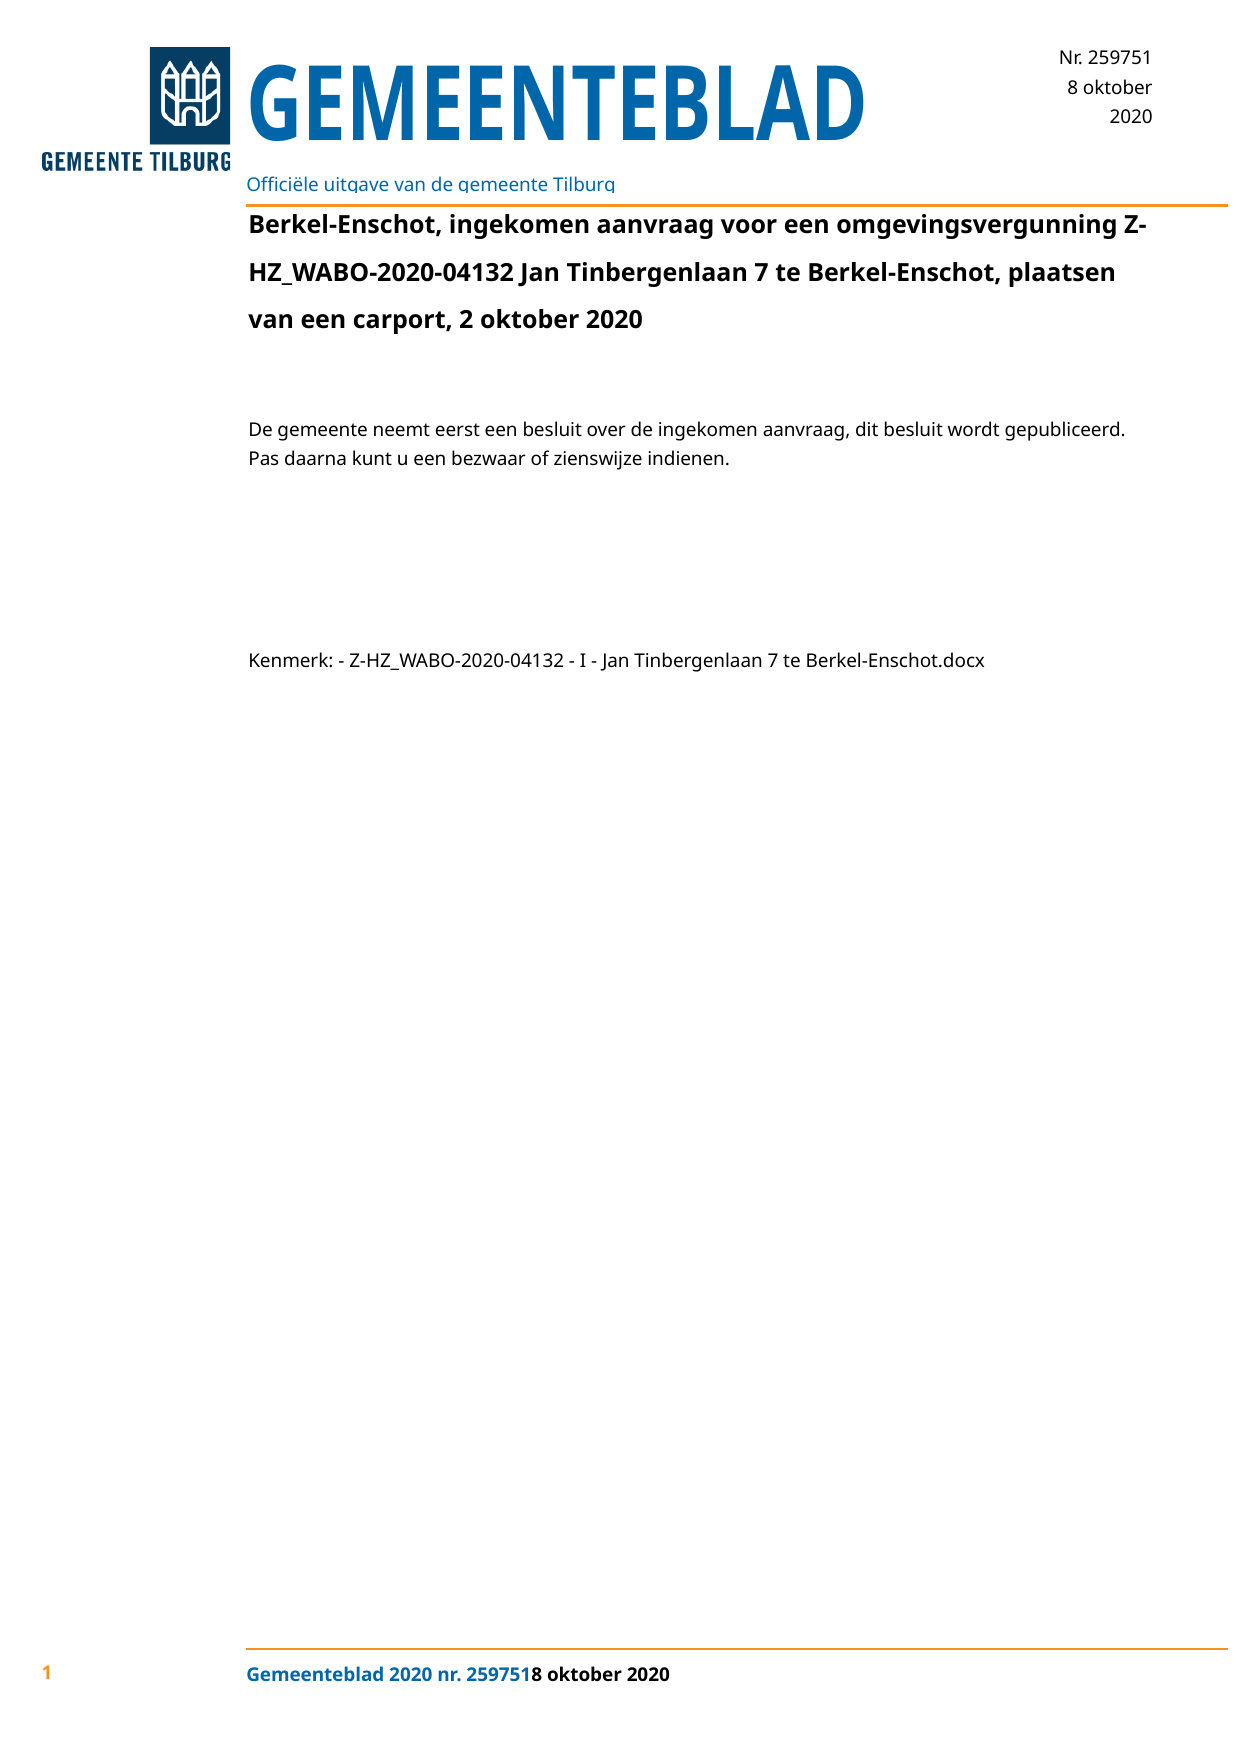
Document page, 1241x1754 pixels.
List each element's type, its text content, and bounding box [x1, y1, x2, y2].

picture [41, 47, 231, 172]
text Berkel-Enschot, ingekomen aanvraag voor een omgevingsvergunning Z-HZ_WABO-2020-04132 Jan Tinbergenlaan 7 te Berkel-Enschot, plaatsen van een carport, 2 oktober 2020 [248, 207, 1152, 336]
text Kenmerk: - Z-HZ_WABO-2020-04132 - I - Jan Tinbergenlaan 7 te Berkel-Enschot.docx [248, 647, 1152, 673]
text De gemeente neemt eerst een besluit over de ingekomen aanvraag, dit besluit wordt gepubliceerd. Pas daarna kunt u een bezwaar of zienswijze indienen. [248, 416, 1152, 471]
